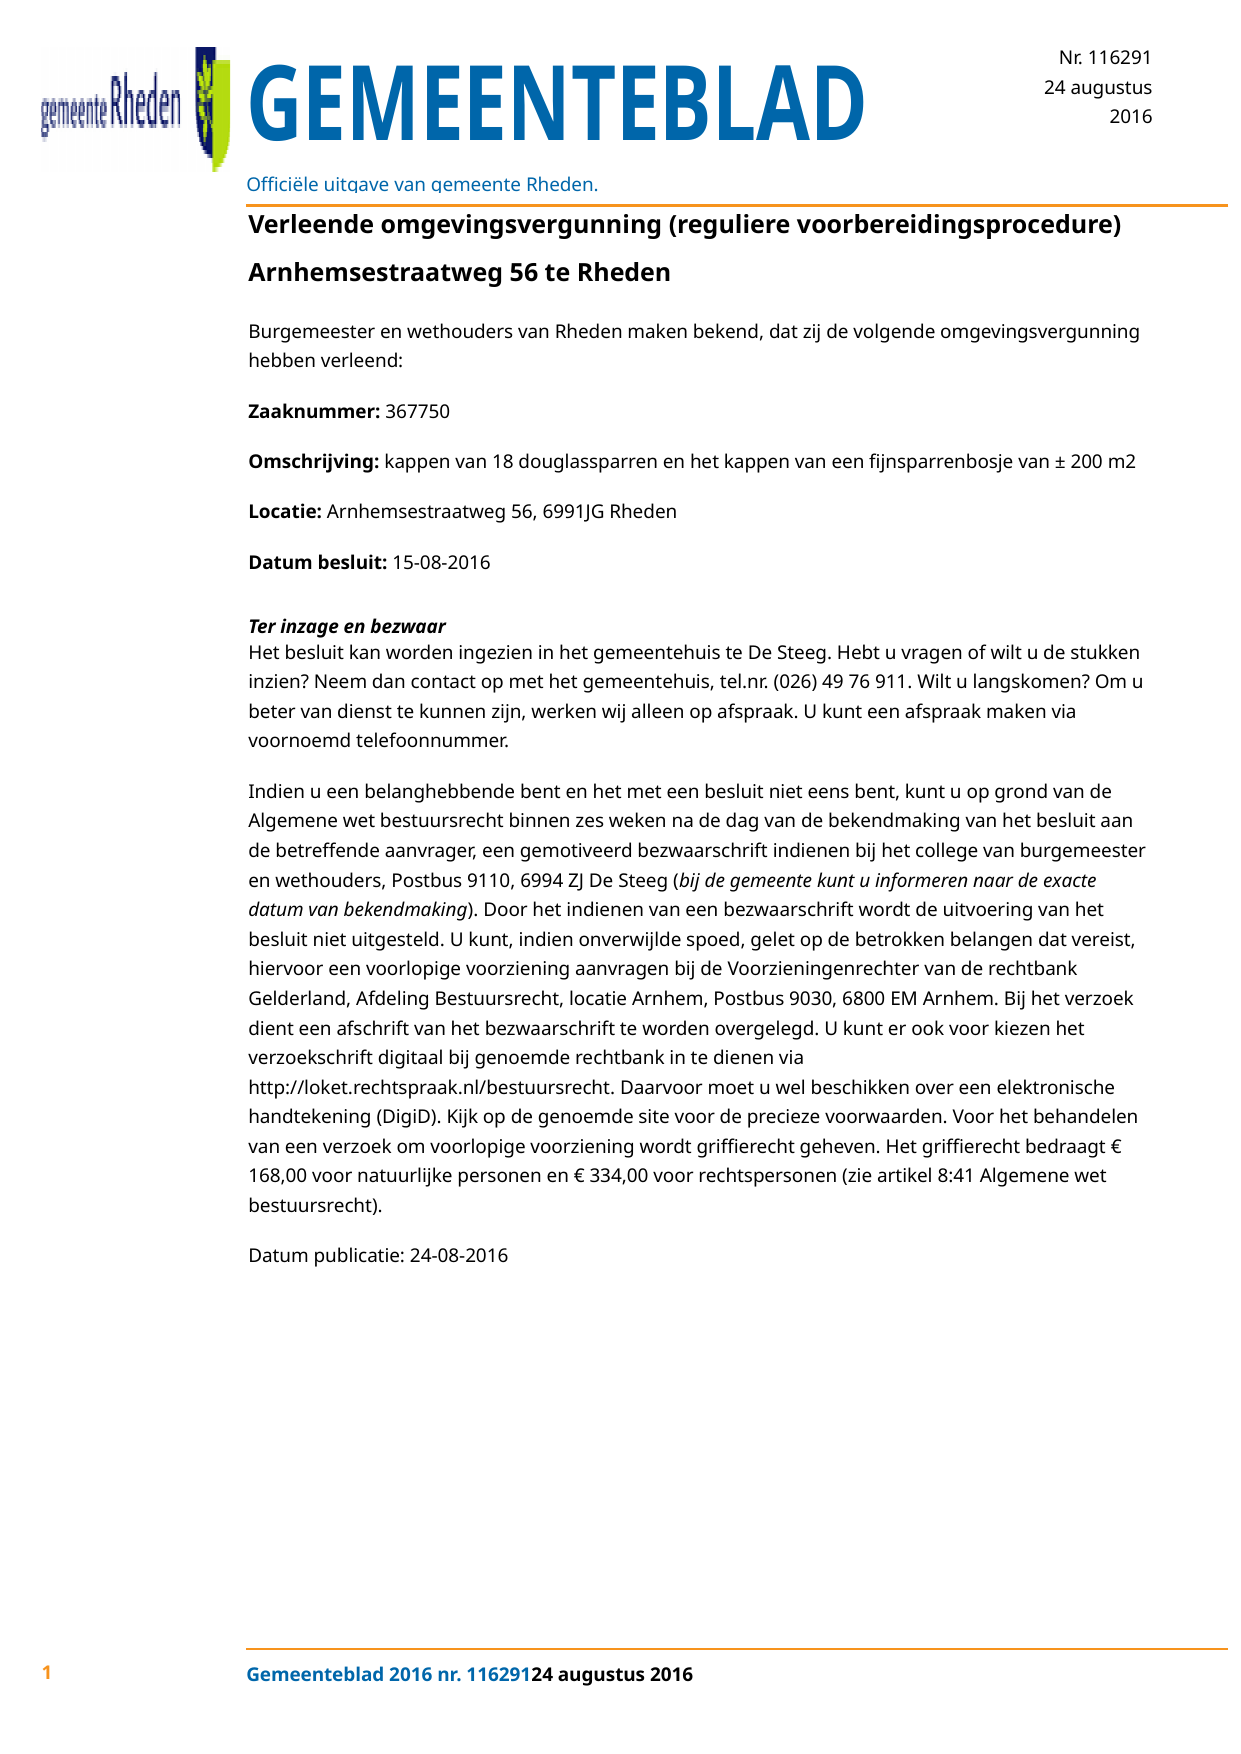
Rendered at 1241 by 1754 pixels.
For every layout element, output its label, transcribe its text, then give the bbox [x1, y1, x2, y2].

text Burgemeester en wethouders van Rheden maken bekend, dat zij de volgende omgevingsvergunning hebben verleend: [248, 318, 1152, 373]
text Datum publicatie: 24-08-2016 [248, 1243, 1152, 1268]
text Locatie: Arnhemsestraatweg 56, 6991JG Rheden [248, 499, 1152, 524]
text Ter inzage en bezwaar [248, 613, 1152, 639]
text Het besluit kan worden ingezien in het gemeentehuis te De Steeg. Hebt u vragen of wilt u de stukken inzien? Neem dan contact op met het gemeentehuis, tel.nr. (026) 49 76 911. Wilt u langskomen? Om u beter van dienst te kunnen zijn, werken wij alleen op afspraak. U kunt een afspraak maken via voornoemd telefoonnummer. [248, 639, 1152, 753]
text Verleende omgevingsvergunning (reguliere voorbereidingsprocedure) Arnhemsestraatweg 56 te Rheden [248, 207, 1152, 288]
text Zaaknummer: 367750 [248, 398, 1152, 424]
text Datum besluit: 15-08-2016 [248, 549, 1152, 575]
text Indien u een belanghebbende bent en het met een besluit niet eens bent, kunt u op grond van de Algemene wet bestuursrecht binnen zes weken na de dag van de bekendmaking van het besluit aan de betreffende aanvrager, een gemotiveerd bezwaarschrift indienen bij het college van burgemeester en wethouders, Postbus 9110, 6994 ZJ De Steeg (bij de gemeente kunt u informeren naar de exacte datum van bekendmaking). Door het indienen van een bezwaarschrift wordt de uitvoering van het besluit niet uitgesteld. U kunt, indien onverwijlde spoed, gelet op de betrokken belangen dat vereist, hiervoor een voorlopige voorziening aanvragen bij de Voorzieningenrechter van de rechtbank Gelderland, Afdeling Bestuursrecht, locatie Arnhem, Postbus 9030, 6800 EM Arnhem. Bij het verzoek dient een afschrift van het bezwaarschrift te worden overgelegd. U kunt er ook voor kiezen het verzoekschrift digitaal bij genoemde rechtbank in te dienen via http://loket.rechtspraak.nl/bestuursrecht. Daarvoor moet u wel beschikken over een elektronische handtekening (DigiD). Kijk op de genoemde site voor de precieze voorwaarden. Voor het behandelen van een verzoek om voorlopige voorziening wordt griffierecht geheven. Het griffierecht bedraagt € 168,00 voor natuurlijke personen en € 334,00 voor rechtspersonen (zie artikel 8:41 Algemene wet bestuursrecht). [248, 778, 1152, 1218]
picture [41, 47, 231, 172]
text Omschrijving: kappen van 18 douglassparren en het kappen van een fijnsparrenbosje van ± 200 m2 [248, 448, 1152, 474]
